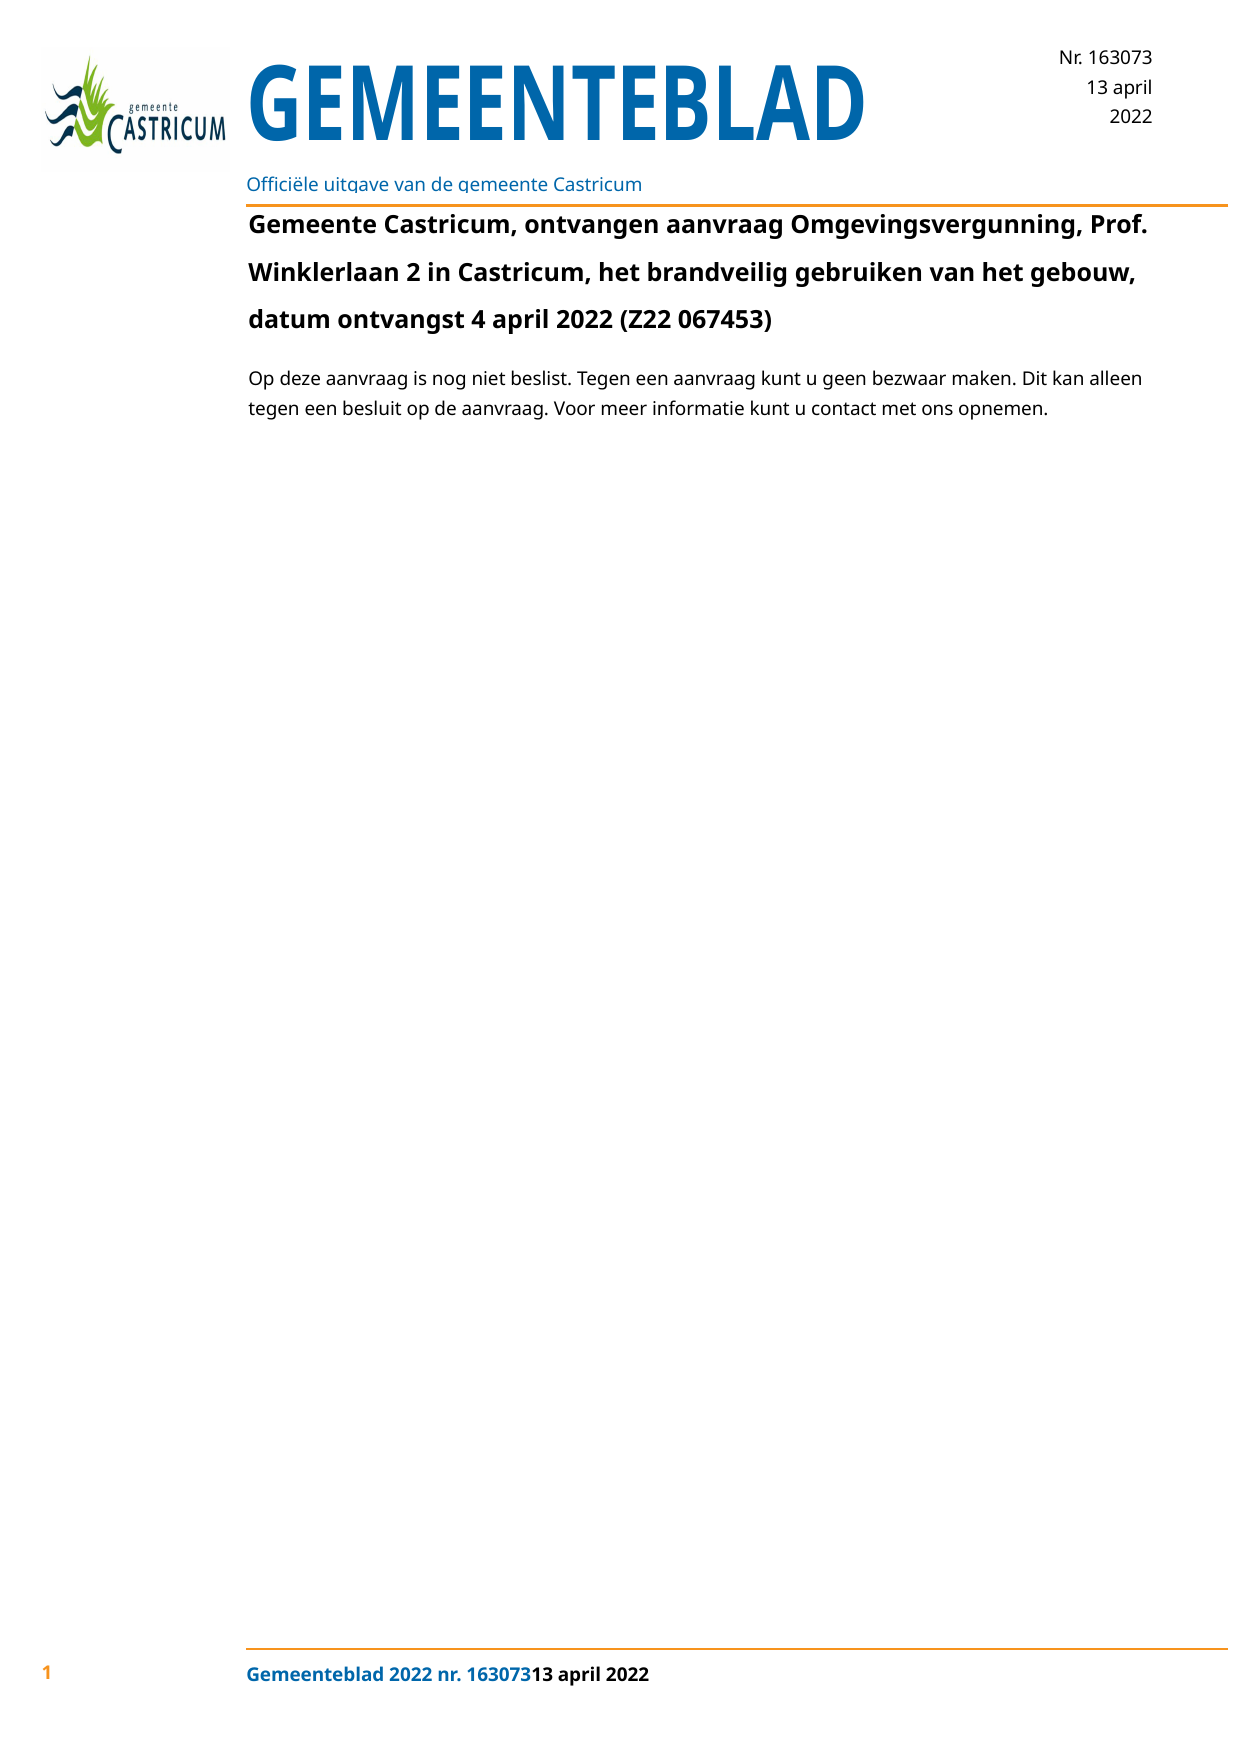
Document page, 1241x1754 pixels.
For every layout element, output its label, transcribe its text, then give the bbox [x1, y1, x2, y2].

picture [41, 47, 231, 172]
text Op deze aanvraag is nog niet beslist. Tegen een aanvraag kunt u geen bezwaar maken. Dit kan alleen tegen een besluit op de aanvraag. Voor meer informatie kunt u contact met ons opnemen. [248, 366, 1152, 421]
text Gemeente Castricum, ontvangen aanvraag Omgevingsvergunning, Prof. Winklerlaan 2 in Castricum, het brandveilig gebruiken van het gebouw, datum ontvangst 4 april 2022 (Z22 067453) [248, 207, 1152, 336]
